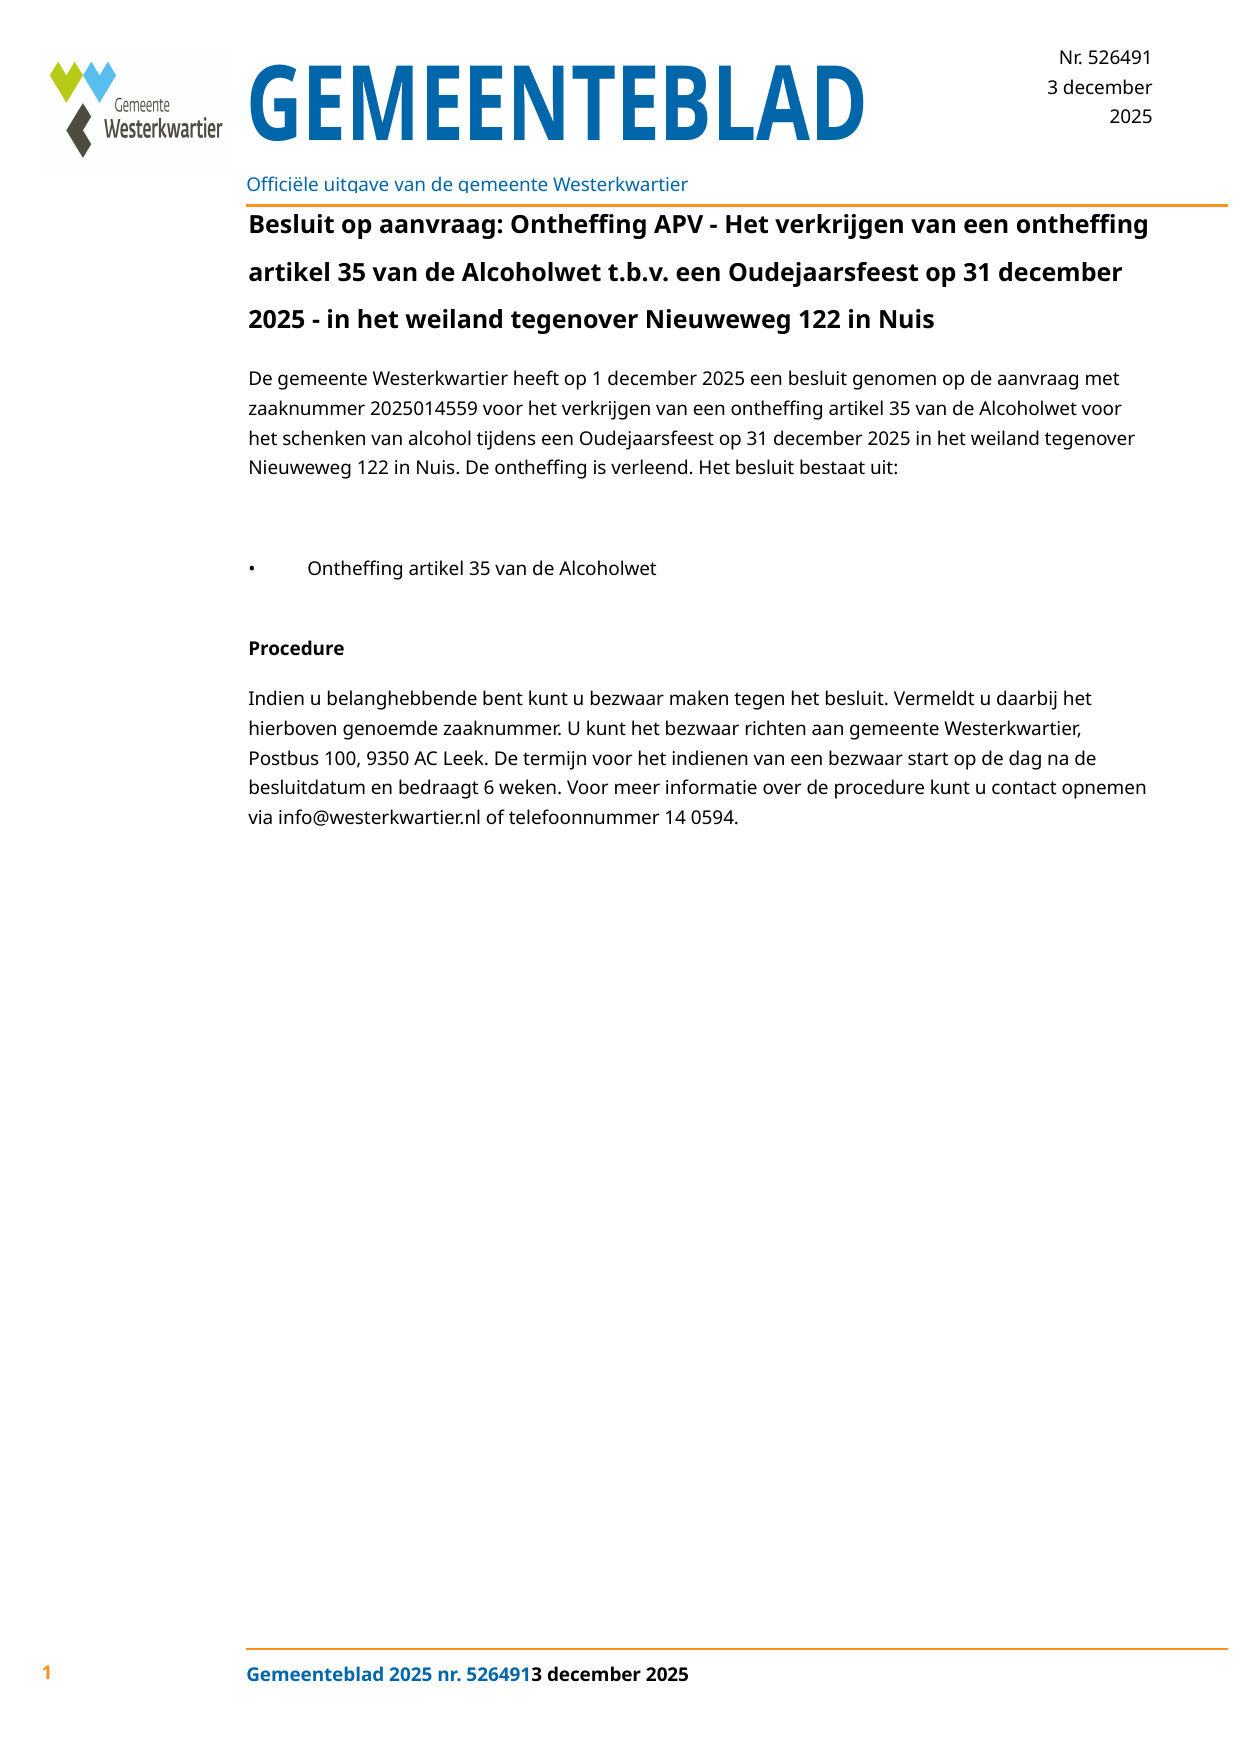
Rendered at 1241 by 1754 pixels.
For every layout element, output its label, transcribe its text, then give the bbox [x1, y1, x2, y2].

text De gemeente Westerkwartier heeft op 1 december 2025 een besluit genomen op de aanvraag met zaaknummer 2025014559 voor het verkrijgen van een ontheffing artikel 35 van de Alcoholwet voor het schenken van alcohol tijdens een Oudejaarsfeest op 31 december 2025 in het weiland tegenover Nieuweweg 122 in Nuis. De ontheffing is verleend. Het besluit bestaat uit: [248, 366, 1152, 480]
text Indien u belanghebbende bent kunt u bezwaar maken tegen het besluit. Vermeldt u daarbij het hierboven genoemde zaaknummer. U kunt het bezwaar richten aan gemeente Westerkwartier, Postbus 100, 9350 AC Leek. De termijn voor het indienen van een bezwaar start op de dag na de besluitdatum en bedraagt 6 weken. Voor meer informatie over de procedure kunt u contact opnemen via info@westerkwartier.nl of telefoonnummer 14 0594. [248, 686, 1152, 829]
text Besluit op aanvraag: Ontheffing APV - Het verkrijgen van een ontheffing artikel 35 van de Alcoholwet t.b.v. een Oudejaarsfeest op 31 december 2025 - in het weiland tegenover Nieuweweg 122 in Nuis [248, 207, 1152, 336]
picture [41, 47, 231, 172]
list Ontheffing artikel 35 van de Alcoholwet [248, 555, 1152, 581]
text Procedure [248, 635, 1152, 661]
